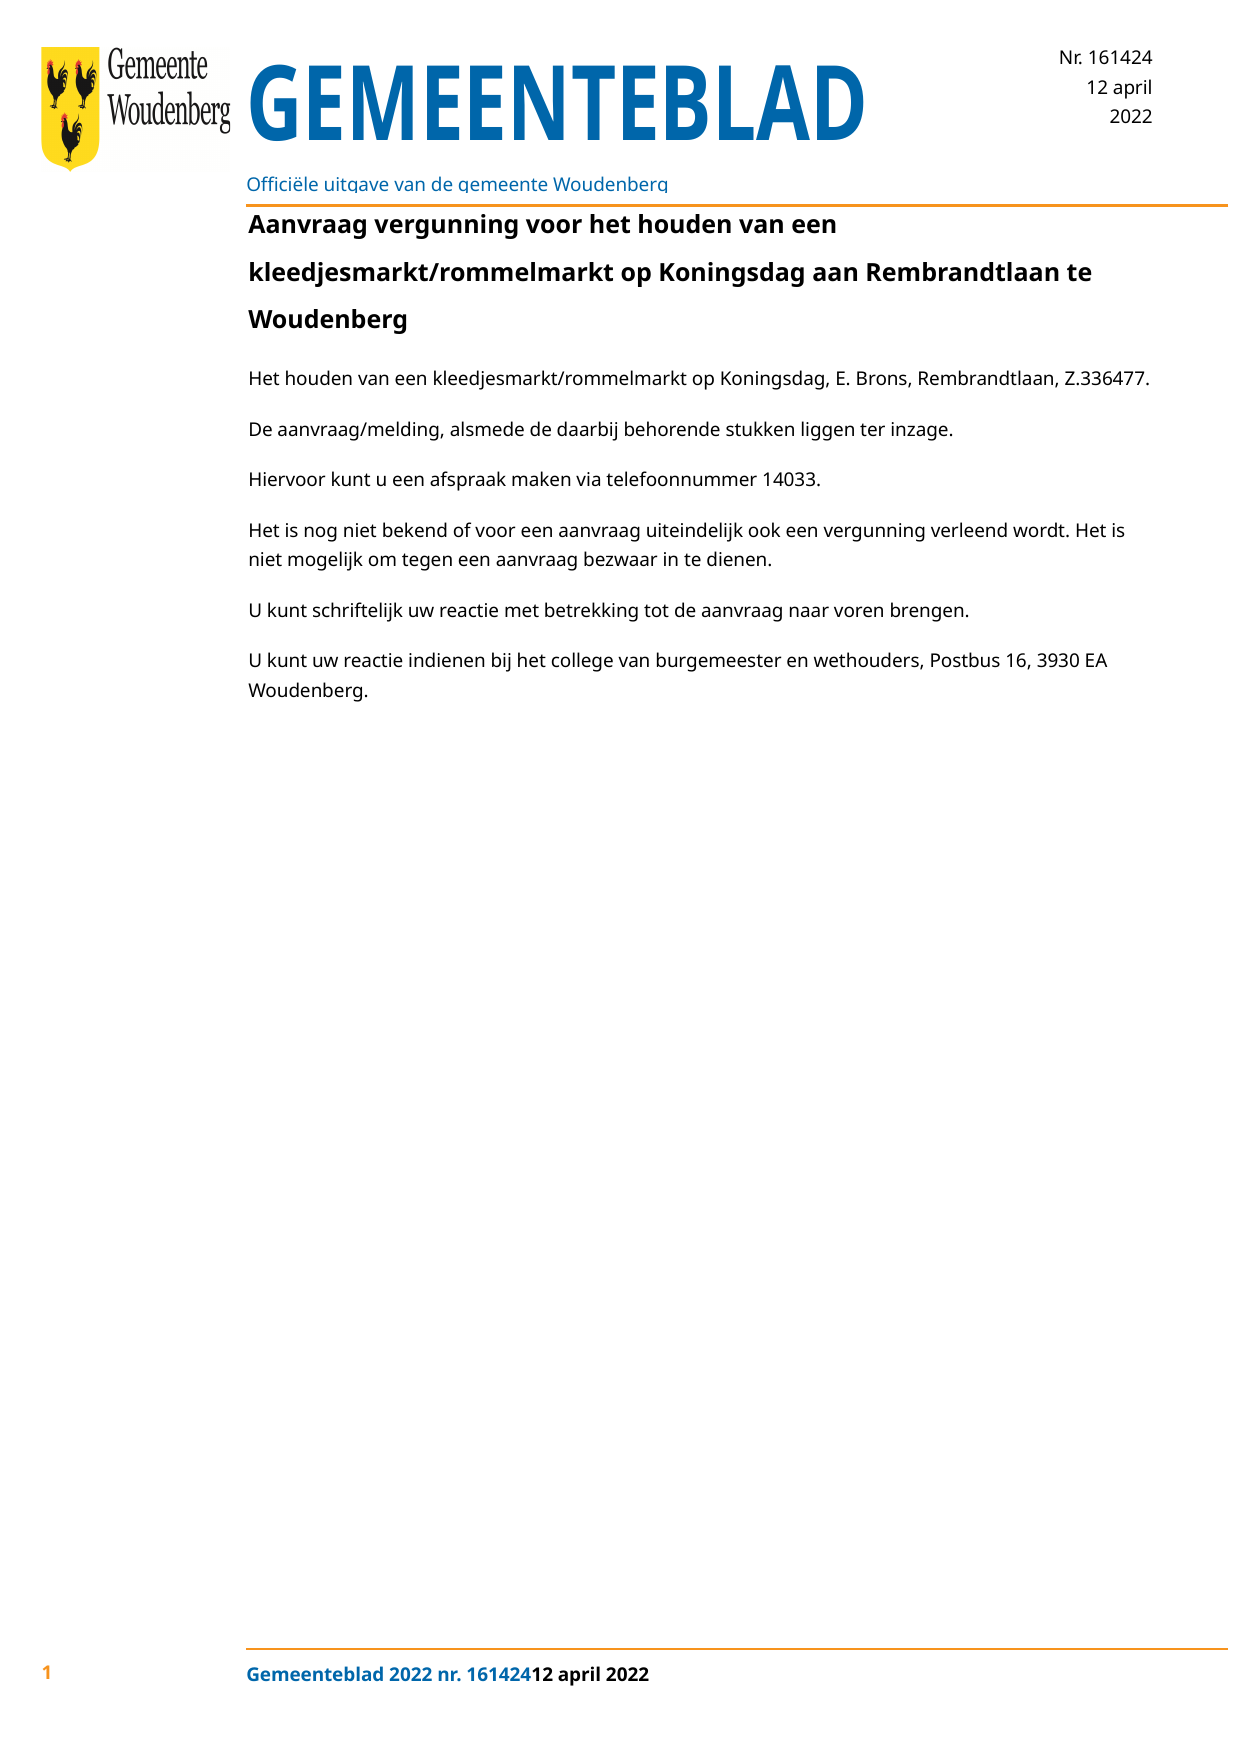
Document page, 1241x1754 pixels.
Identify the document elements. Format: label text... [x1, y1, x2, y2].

text U kunt uw reactie indienen bij het college van burgemeester en wethouders, Postbus 16, 3930 EA Woudenberg. [248, 647, 1152, 702]
text Het is nog niet bekend of voor een aanvraag uiteindelijk ook een vergunning verleend wordt. Het is niet mogelijk om tegen een aanvraag bezwaar in te dienen. [248, 517, 1152, 572]
text Het houden van een kleedjesmarkt/rommelmarkt op Koningsdag, E. Brons, Rembrandtlaan, Z.336477. [248, 366, 1152, 391]
text De aanvraag/melding, alsmede de daarbij behorende stukken liggen ter inzage. [248, 416, 1152, 442]
text Hiervoor kunt u een afspraak maken via telefoonnummer 14033. [248, 466, 1152, 492]
picture [41, 47, 231, 172]
text Aanvraag vergunning voor het houden van een kleedjesmarkt/rommelmarkt op Koningsdag aan Rembrandtlaan te Woudenberg [248, 207, 1152, 336]
text U kunt schriftelijk uw reactie met betrekking tot de aanvraag naar voren brengen. [248, 597, 1152, 622]
